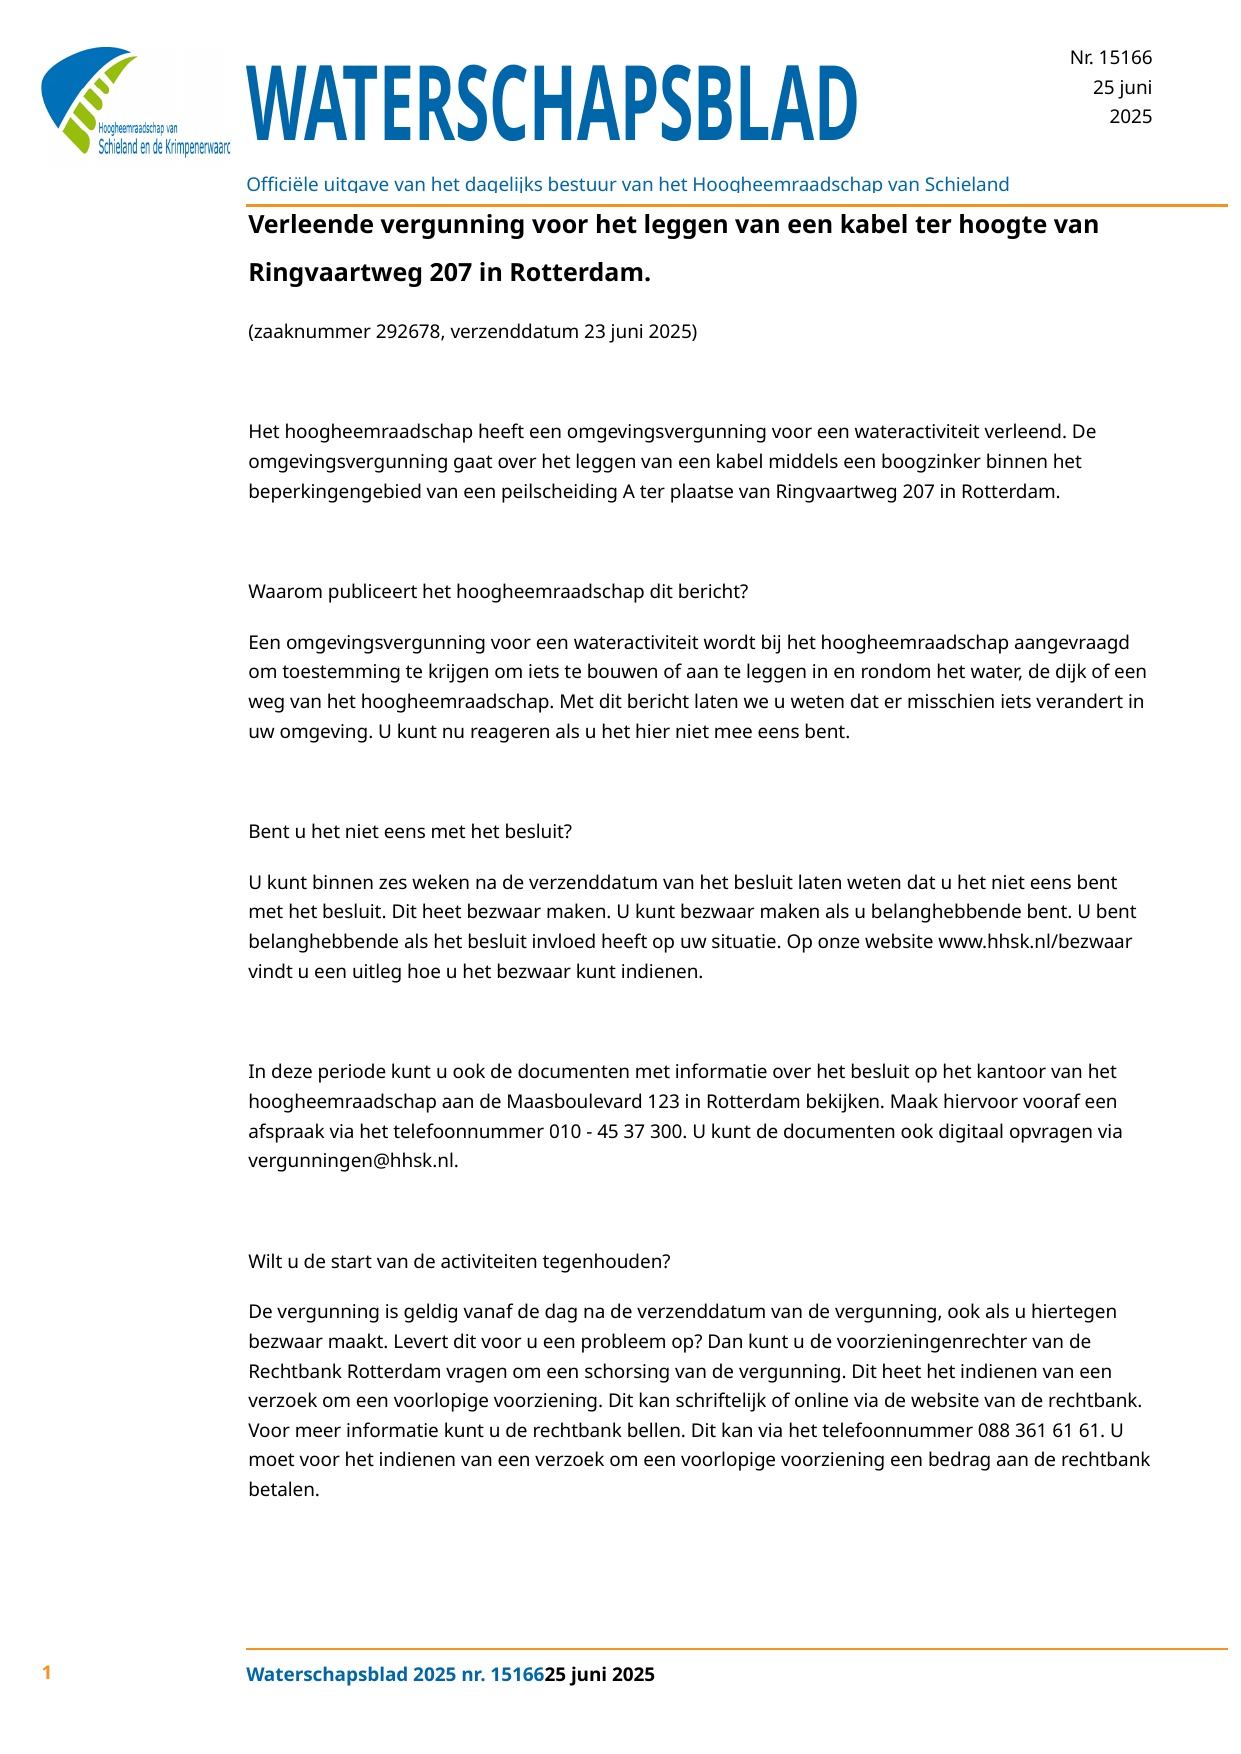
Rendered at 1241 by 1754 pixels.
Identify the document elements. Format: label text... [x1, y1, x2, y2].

text Bent u het niet eens met het besluit? [248, 819, 1152, 844]
text Verleende vergunning voor het leggen van een kabel ter hoogte van Ringvaartweg 207 in Rotterdam. [248, 207, 1152, 288]
text U kunt binnen zes weken na de verzenddatum van het besluit laten weten dat u het niet eens bent met het besluit. Dit heet bezwaar maken. U kunt bezwaar maken als u belanghebbende bent. U bent belanghebbende als het besluit invloed heeft op uw situatie. Op onze website www.hhsk.nl/bezwaar vindt u een uitleg hoe u het bezwaar kunt indienen. [248, 869, 1152, 984]
text In deze periode kunt u ook de documenten met informatie over het besluit op het kantoor van het hoogheemraadschap aan de Maasboulevard 123 in Rotterdam bekijken. Maak hiervoor vooraf een afspraak via het telefoonnummer 010 - 45 37 300. U kunt de documenten ook digitaal opvragen via vergunningen@hhsk.nl. [248, 1059, 1152, 1173]
picture [41, 47, 231, 172]
text Het hoogheemraadschap heeft een omgevingsvergunning voor een wateractiviteit verleend. De omgevingsvergunning gaat over het leggen van een kabel middels een boogzinker binnen het beperkingengebied van een peilscheiding A ter plaatse van Ringvaartweg 207 in Rotterdam. [248, 419, 1152, 504]
text Een omgevingsvergunning voor een wateractiviteit wordt bij het hoogheemraadschap aangevraagd om toestemming te krijgen om iets te bouwen of aan te leggen in en rondom het water, de dijk of een weg van het hoogheemraadschap. Met dit bericht laten we u weten dat er misschien iets verandert in uw omgeving. U kunt nu reageren als u het hier niet mee eens bent. [248, 629, 1152, 744]
text (zaaknummer 292678, verzenddatum 23 juni 2025) [248, 318, 1152, 344]
text De vergunning is geldig vanaf de dag na de verzenddatum van de vergunning, ook als u hiertegen bezwaar maakt. Levert dit voor u een probleem op? Dan kunt u de voorzieningenrechter van de Rechtbank Rotterdam vragen om een schorsing van de vergunning. Dit heet het indienen van een verzoek om een voorlopige voorziening. Dit kan schriftelijk of online via de website van de rechtbank. Voor meer informatie kunt u de rechtbank bellen. Dit kan via het telefoonnummer 088 361 61 61. U moet voor het indienen van een verzoek om een voorlopige voorziening een bedrag aan de rechtbank betalen. [248, 1299, 1152, 1502]
text Waarom publiceert het hoogheemraadschap dit bericht? [248, 579, 1152, 604]
text Wilt u de start van de activiteiten tegenhouden? [248, 1248, 1152, 1274]
